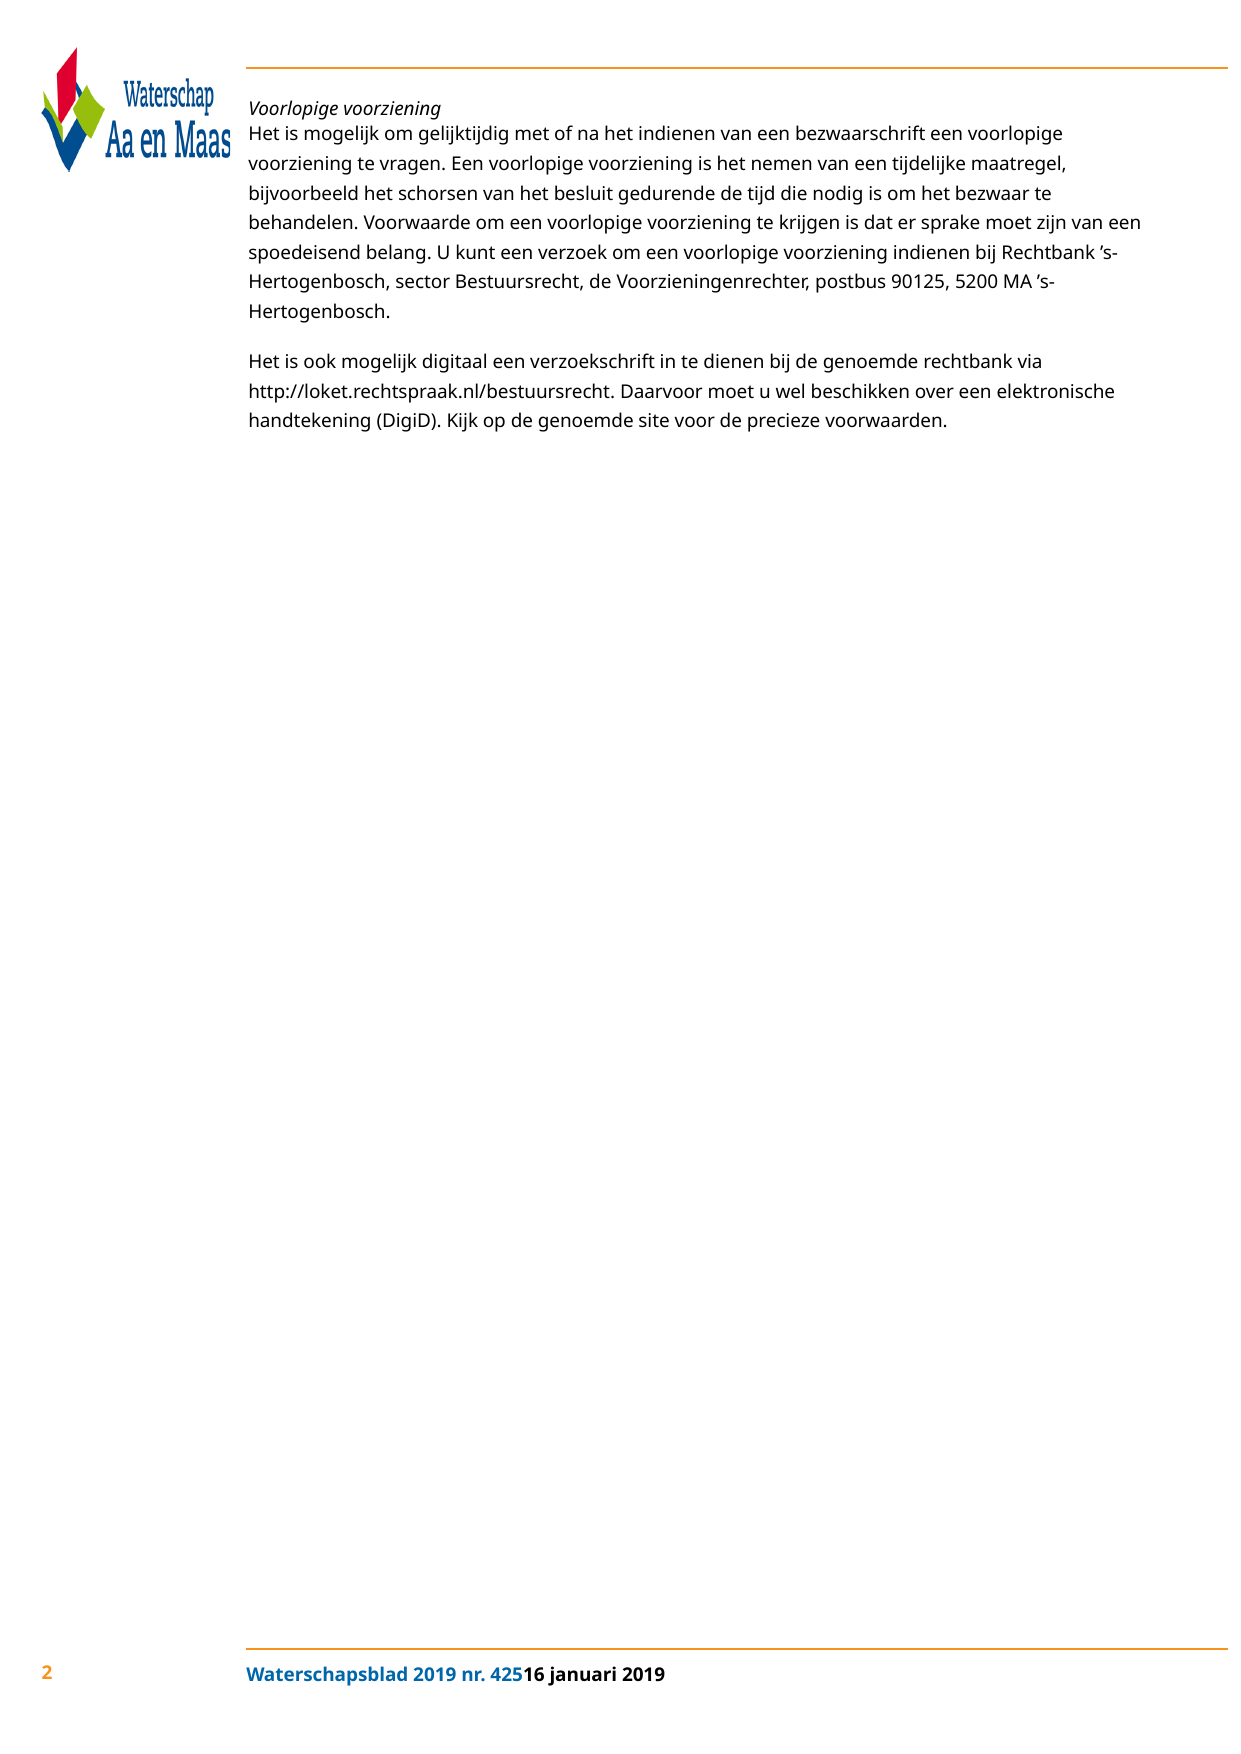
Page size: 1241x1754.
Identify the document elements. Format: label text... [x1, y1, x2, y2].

text Voorlopige voorziening [248, 95, 1152, 121]
text Het is ook mogelijk digitaal een verzoekschrift in te dienen bij de genoemde rechtbank via http://loket.rechtspraak.nl/bestuursrecht. Daarvoor moet u wel beschikken over een elektronische handtekening (DigiD). Kijk op de genoemde site voor de precieze voorwaarden. [248, 348, 1152, 433]
picture [41, 47, 231, 172]
text Het is mogelijk om gelijktijdig met of na het indienen van een bezwaarschrift een voorlopige voorziening te vragen. Een voorlopige voorziening is het nemen van een tijdelijke maatregel, bijvoorbeeld het schorsen van het besluit gedurende de tijd die nodig is om het bezwaar te behandelen. Voorwaarde om een voorlopige voorziening te krijgen is dat er sprake moet zijn van een spoedeisend belang. U kunt een verzoek om een voorlopige voorziening indienen bij Rechtbank ’s-Hertogenbosch, sector Bestuursrecht, de Voorzieningenrechter, postbus 90125, 5200 MA ’s-Hertogenbosch. [248, 121, 1152, 324]
